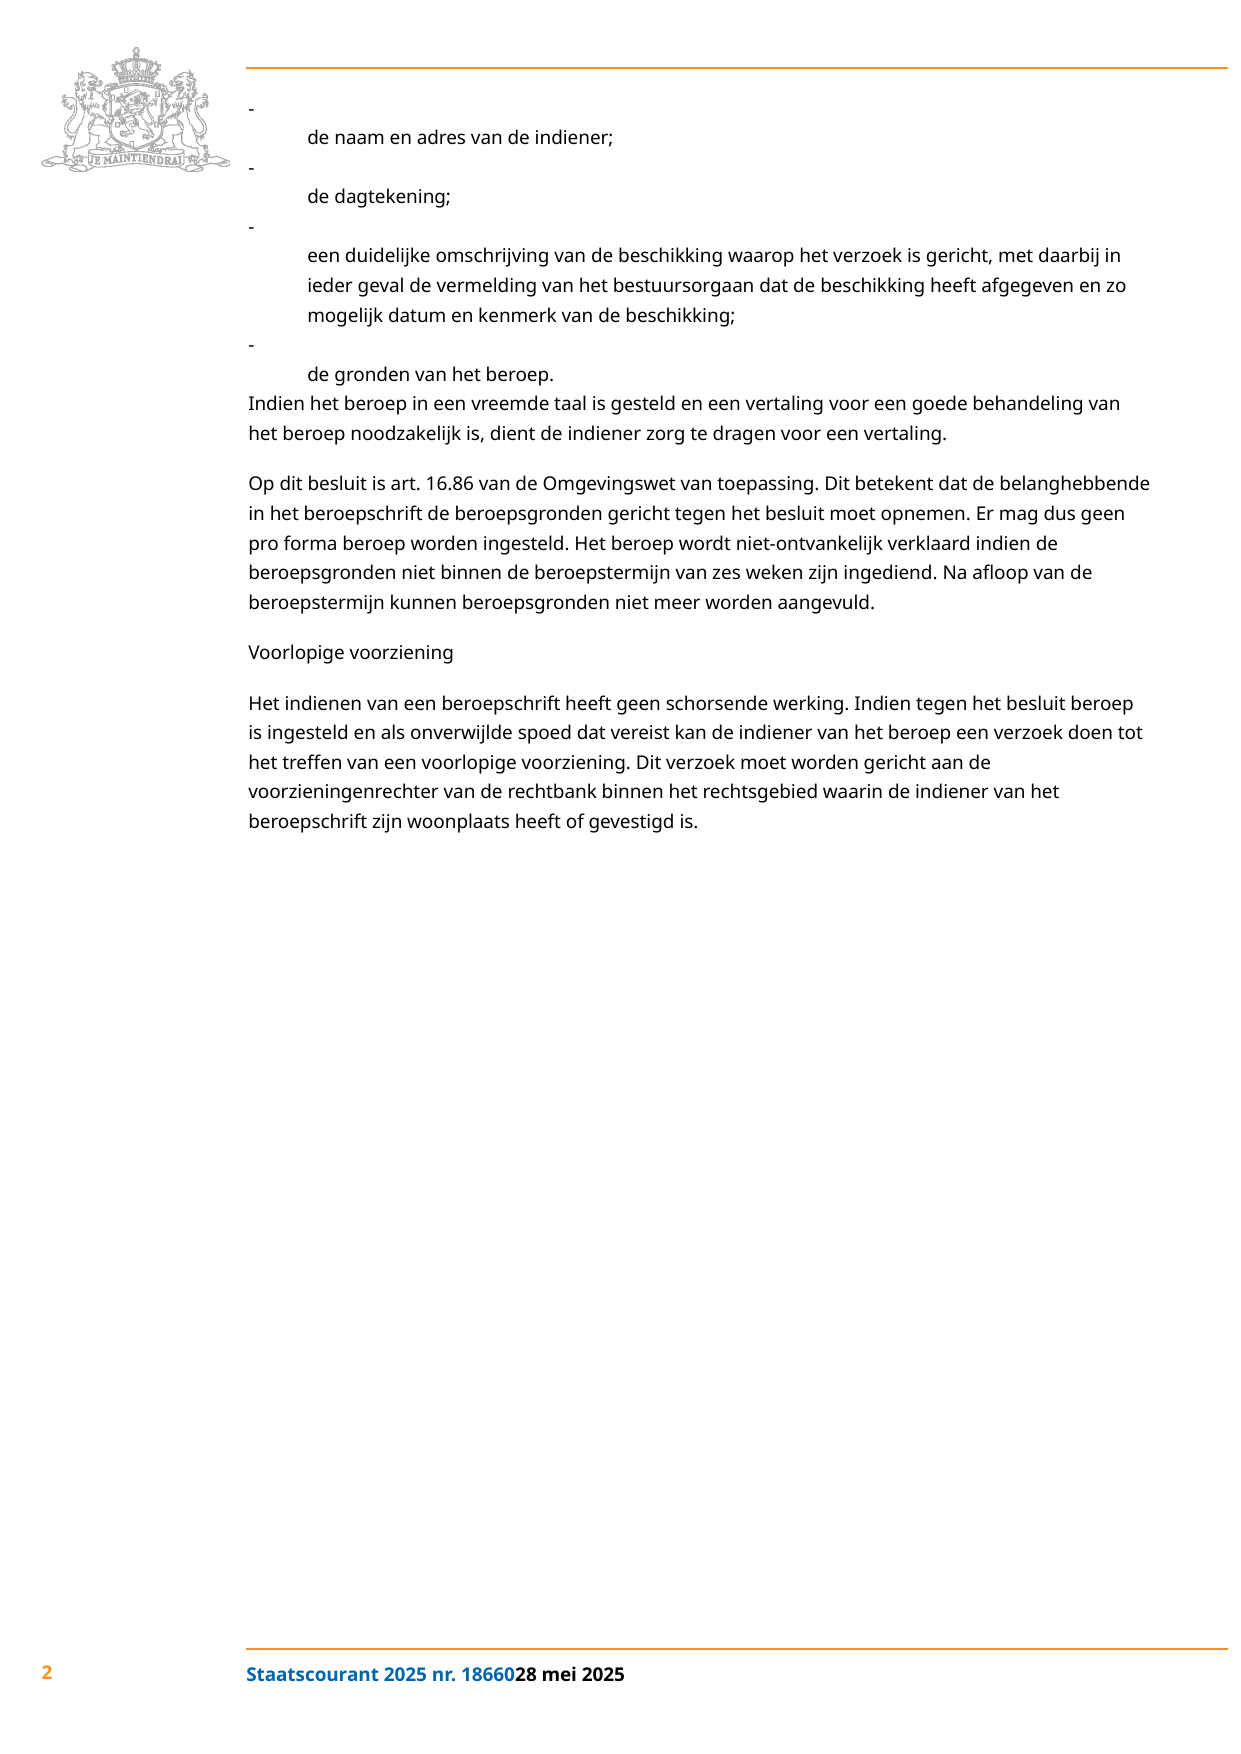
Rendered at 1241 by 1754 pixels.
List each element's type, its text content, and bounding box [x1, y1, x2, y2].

text Indien het beroep in een vreemde taal is gesteld en een vertaling voor een goede behandeling van het beroep noodzakelijk is, dient de indiener zorg te dragen voor een vertaling. [248, 391, 1152, 446]
list de naam en adres van de indiener; [248, 124, 1152, 150]
picture [41, 47, 231, 172]
text Op dit besluit is art. 16.86 van de Omgevingswet van toepassing. Dit betekent dat de belanghebbende in het beroepschrift de beroepsgronden gericht tegen het besluit moet opnemen. Er mag dus geen pro forma beroep worden ingesteld. Het beroep wordt niet-ontvankelijk verklaard indien de beroepsgronden niet binnen de beroepstermijn van zes weken zijn ingediend. Na afloop van de beroepstermijn kunnen beroepsgronden niet meer worden aangevuld. [248, 471, 1152, 615]
text Voorlopige voorziening [248, 639, 1152, 665]
list een duidelijke omschrijving van de beschikking waarop het verzoek is gericht, met daarbij in ieder geval de vermelding van het bestuursorgaan dat de beschikking heeft afgegeven en zo mogelijk datum en kenmerk van de beschikking; [248, 243, 1152, 328]
text Het indienen van een beroepschrift heeft geen schorsende werking. Indien tegen het besluit beroep is ingesteld en als onverwijlde spoed dat vereist kan de indiener van het beroep een verzoek doen tot het treffen van een voorlopige voorziening. Dit verzoek moet worden gericht aan de voorzieningenrechter van de rechtbank binnen het rechtsgebied waarin de indiener van het beroepschrift zijn woonplaats heeft of gevestigd is. [248, 690, 1152, 834]
list de gronden van het beroep. [248, 361, 1152, 387]
list de dagtekening; [248, 183, 1152, 209]
